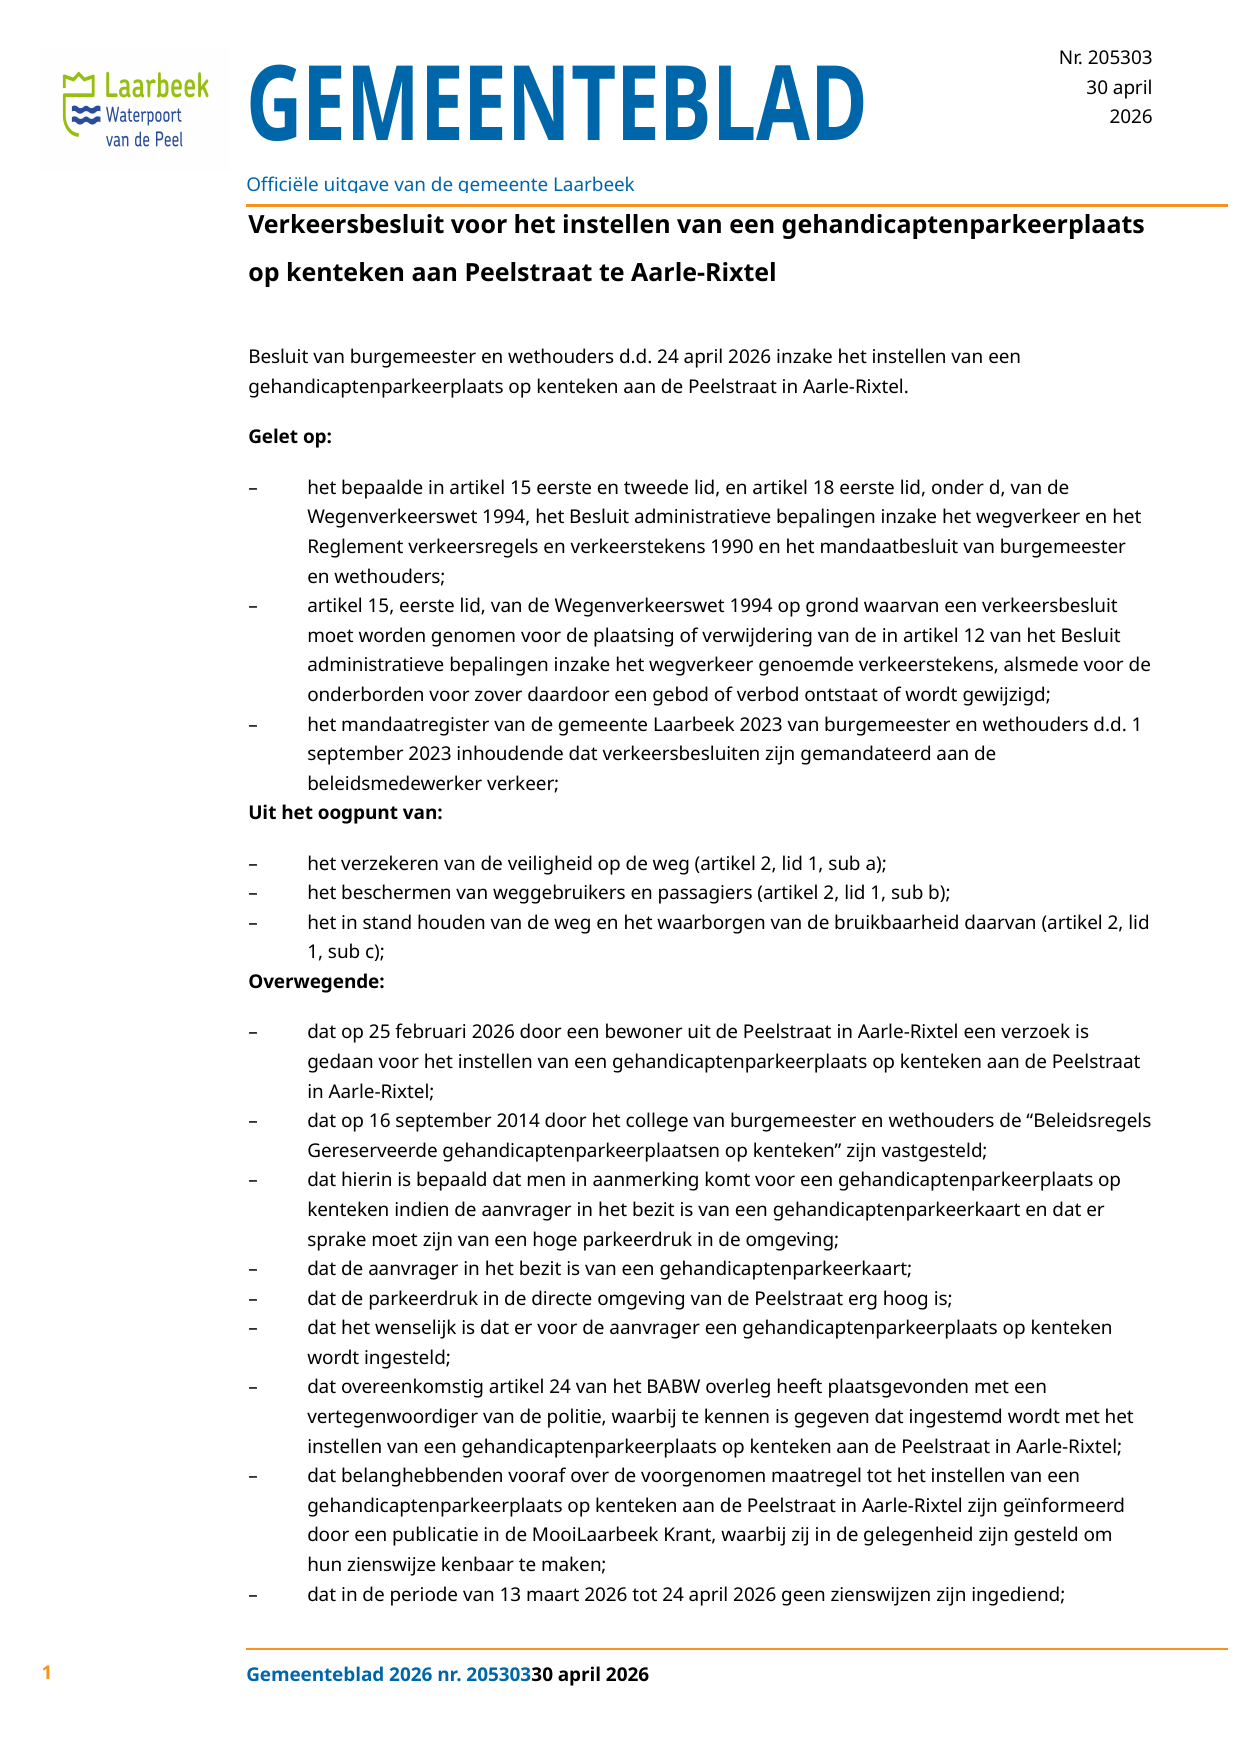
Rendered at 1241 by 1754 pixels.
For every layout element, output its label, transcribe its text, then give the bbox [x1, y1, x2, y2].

list dat in de periode van 13 maart 2026 tot 24 april 2026 geen zienswijzen zijn ingediend; [248, 1581, 1152, 1606]
list het verzekeren van de veiligheid op de weg (artikel 2, lid 1, sub a); [248, 850, 1152, 876]
list het mandaatregister van de gemeente Laarbeek 2023 van burgemeester en wethouders d.d. 1 september 2023 inhoudende dat verkeersbesluiten zijn gemandateerd aan de beleidsmedewerker verkeer; [248, 711, 1152, 796]
list het beschermen van weggebruikers en passagiers (artikel 2, lid 1, sub b); [248, 879, 1152, 905]
list het bepaalde in artikel 15 eerste en tweede lid, en artikel 18 eerste lid, onder d, van de Wegenverkeerswet 1994, het Besluit administratieve bepalingen inzake het wegverkeer en het Reglement verkeersregels en verkeerstekens 1990 en het mandaatbesluit van burgemeester en wethouders; [248, 474, 1152, 588]
list dat de aanvrager in het bezit is van een gehandicaptenparkeerkaart; [248, 1255, 1152, 1281]
list dat op 25 februari 2026 door een bewoner uit de Peelstraat in Aarle-Rixtel een verzoek is gedaan voor het instellen van een gehandicaptenparkeerplaats op kenteken aan de Peelstraat in Aarle-Rixtel; [248, 1019, 1152, 1103]
list artikel 15, eerste lid, van de Wegenverkeerswet 1994 op grond waarvan een verkeersbesluit moet worden genomen voor de plaatsing of verwijdering van de in artikel 12 van het Besluit administratieve bepalingen inzake het wegverkeer genoemde verkeerstekens, alsmede voor de onderborden voor zover daardoor een gebod of verbod ontstaat of wordt gewijzigd; [248, 592, 1152, 707]
list dat belanghebbenden vooraf over de voorgenomen maatregel tot het instellen van een gehandicaptenparkeerplaats op kenteken aan de Peelstraat in Aarle-Rixtel zijn geïnformeerd door een publicatie in de MooiLaarbeek Krant, waarbij zij in de gelegenheid zijn gesteld om hun zienswijze kenbaar te maken; [248, 1462, 1152, 1577]
list dat op 16 september 2014 door het college van burgemeester en wethouders de “Beleidsregels Gereserveerde gehandicaptenparkeerplaatsen op kenteken” zijn vastgesteld; [248, 1107, 1152, 1163]
picture [41, 47, 231, 172]
text Uit het oogpunt van: [248, 799, 1152, 825]
list dat hierin is bepaald dat men in aanmerking komt voor een gehandicaptenparkeerplaats op kenteken indien de aanvrager in het bezit is van een gehandicaptenparkeerkaart en dat er sprake moet zijn van een hoge parkeerdruk in de omgeving; [248, 1167, 1152, 1251]
list het in stand houden van de weg en het waarborgen van de bruikbaarheid daarvan (artikel 2, lid 1, sub c); [248, 909, 1152, 964]
text Besluit van burgemeester en wethouders d.d. 24 april 2026 inzake het instellen van een gehandicaptenparkeerplaats op kenteken aan de Peelstraat in Aarle-Rixtel. [248, 344, 1152, 399]
text Gelet op: [248, 424, 1152, 449]
list dat overeenkomstig artikel 24 van het BABW overleg heeft plaatsgevonden met een vertegenwoordiger van de politie, waarbij te kennen is gegeven dat ingestemd wordt met het instellen van een gehandicaptenparkeerplaats op kenteken aan de Peelstraat in Aarle-Rixtel; [248, 1374, 1152, 1458]
text Verkeersbesluit voor het instellen van een gehandicaptenparkeerplaats op kenteken aan Peelstraat te Aarle-Rixtel [248, 207, 1152, 288]
text Overwegende: [248, 968, 1152, 994]
list dat de parkeerdruk in de directe omgeving van de Peelstraat erg hoog is; [248, 1285, 1152, 1311]
list dat het wenselijk is dat er voor de aanvrager een gehandicaptenparkeerplaats op kenteken wordt ingesteld; [248, 1314, 1152, 1370]
